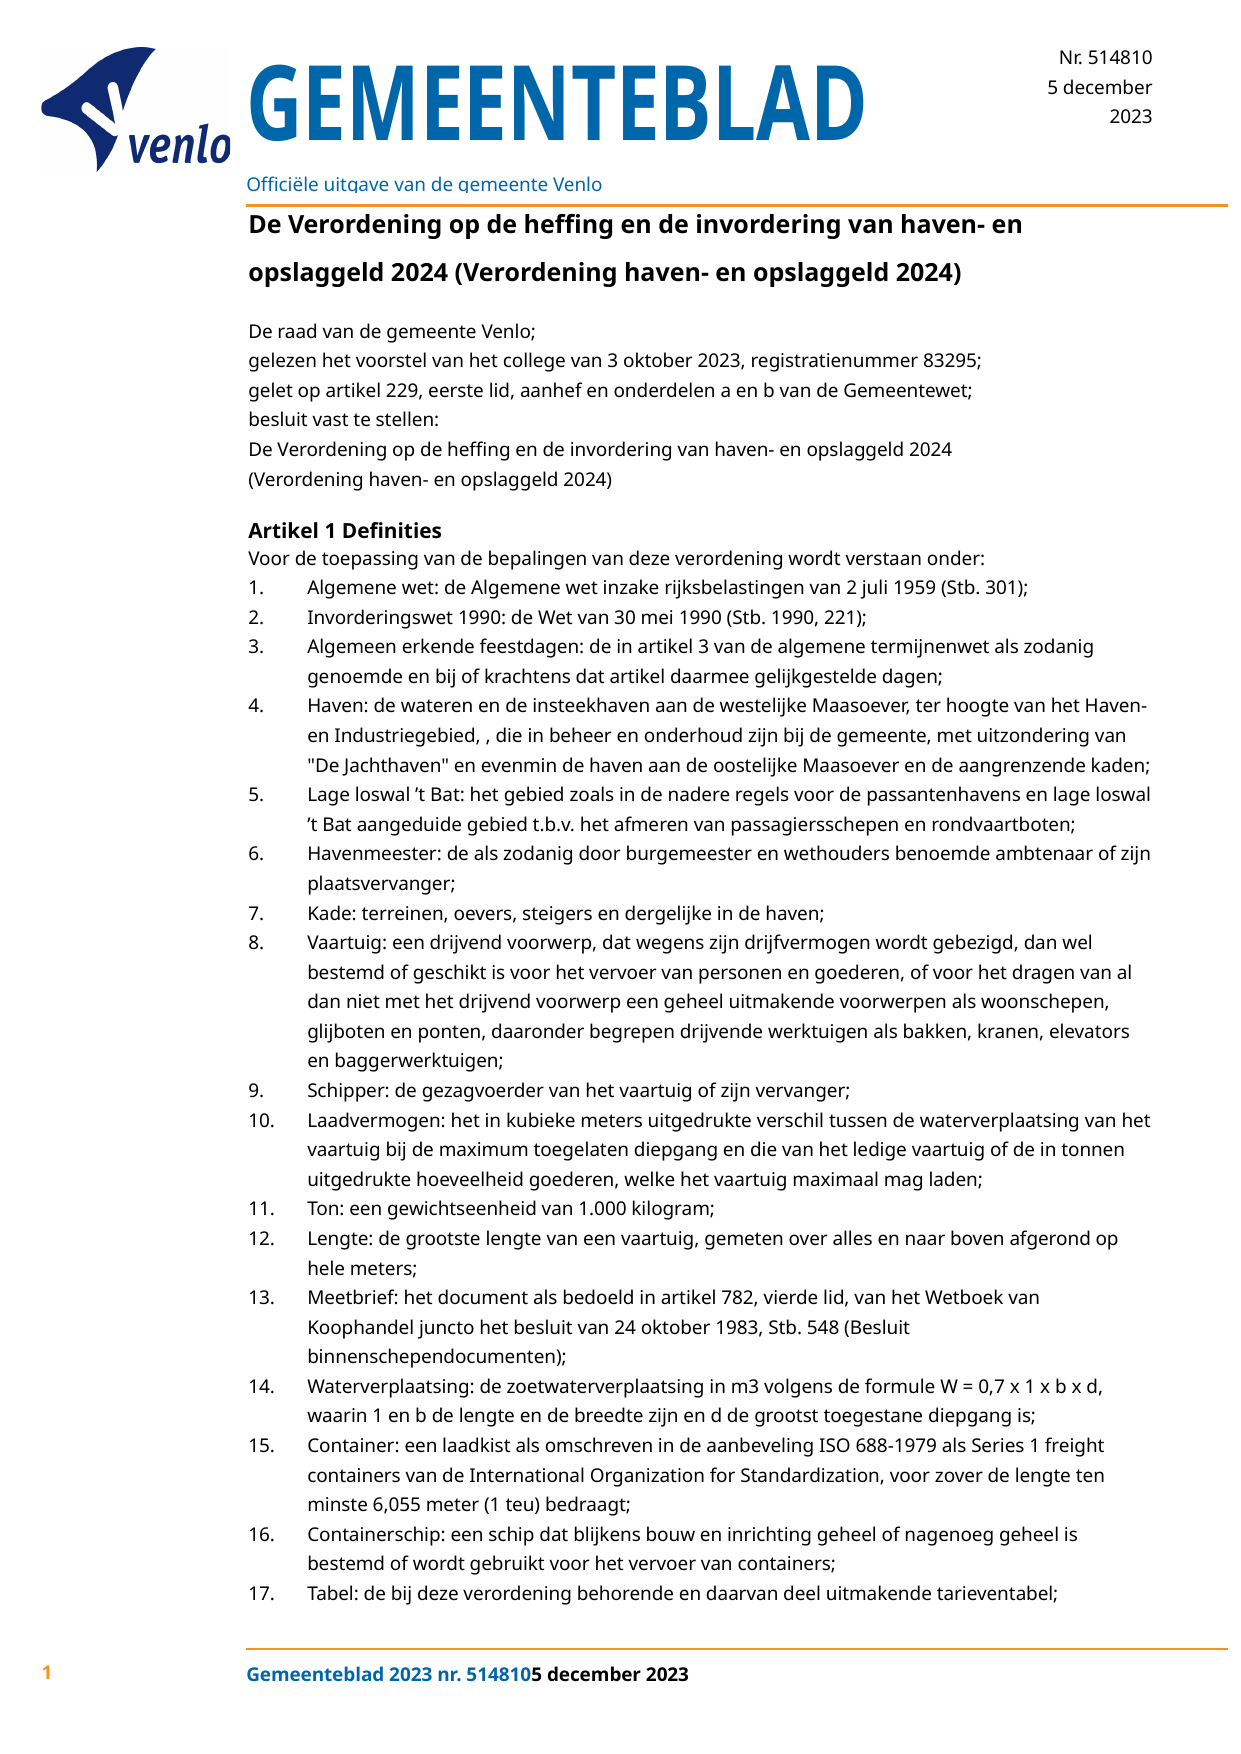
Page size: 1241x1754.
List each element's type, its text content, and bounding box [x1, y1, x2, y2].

text Artikel 1 Definities [248, 516, 1152, 545]
text Voor de toepassing van de bepalingen van deze verordening wordt verstaan onder: [248, 545, 1152, 570]
list Haven: de wateren en de insteekhaven aan de westelijke Maasoever, ter hoogte van het Haven- en Industriegebied, , die in beheer en onderhoud zijn bij de gemeente, met uitzondering van "De Jachthaven" en evenmin de haven aan de oostelijke Maasoever en de aangrenzende kaden; [248, 693, 1152, 777]
text (Verordening haven- en opslaggeld 2024) [248, 466, 1152, 492]
list Ton: een gewichtseenheid van 1.000 kilogram; [248, 1196, 1152, 1221]
list Algemene wet: de Algemene wet inzake rijksbelastingen van 2 juli 1959 (Stb. 301); [248, 574, 1152, 600]
list Havenmeester: de als zodanig door burgemeester en wethouders benoemde ambtenaar of zijn plaatsvervanger; [248, 841, 1152, 896]
list Lage loswal ’t Bat: het gebied zoals in de nadere regels voor de passantenhavens en lage loswal ’t Bat aangeduide gebied t.b.v. het afmeren van passagiersschepen en rondvaartboten; [248, 781, 1152, 837]
list Algemeen erkende feestdagen: de in artikel 3 van de algemene termijnenwet als zodanig genoemde en bij of krachtens dat artikel daarmee gelijkgestelde dagen; [248, 633, 1152, 689]
list Meetbrief: het document als bedoeld in artikel 782, vierde lid, van het Wetboek van Koophandel juncto het besluit van 24 oktober 1983, Stb. 548 (Besluit binnenschependocumenten); [248, 1284, 1152, 1369]
text gelet op artikel 229, eerste lid, aanhef en onderdelen a en b van de Gemeentewet; [248, 377, 1152, 403]
list Waterverplaatsing: de zoetwaterverplaatsing in m3 volgens de formule W = 0,7 x 1 x b x d, waarin 1 en b de lengte en de breedte zijn en d de grootst toegestane diepgang is; [248, 1373, 1152, 1428]
list Invorderingswet 1990: de Wet van 30 mei 1990 (Stb. 1990, 221); [248, 604, 1152, 629]
list Tabel: de bij deze verordening behorende en daarvan deel uitmakende tarieventabel; [248, 1580, 1152, 1606]
picture [41, 47, 231, 172]
text De Verordening op de heffing en de invordering van haven- en opslaggeld 2024 (Verordening haven- en opslaggeld 2024) [248, 207, 1152, 288]
list Kade: terreinen, oevers, steigers en dergelijke in de haven; [248, 900, 1152, 925]
text gelezen het voorstel van het college van 3 oktober 2023, registratienummer 83295; [248, 347, 1152, 373]
list Container: een laadkist als omschreven in de aanbeveling ISO 688-1979 als Series 1 freight containers van de International Organization for Standardization, voor zover de lengte ten minste 6,055 meter (1 teu) bedraagt; [248, 1432, 1152, 1517]
text besluit vast te stellen: [248, 407, 1152, 432]
list Containerschip: een schip dat blijkens bouw en inrichting geheel of nagenoeg geheel is bestemd of wordt gebruikt voor het vervoer van containers; [248, 1521, 1152, 1576]
list Vaartuig: een drijvend voorwerp, dat wegens zijn drijfvermogen wordt gebezigd, dan wel bestemd of geschikt is voor het vervoer van personen en goederen, of voor het dragen van al dan niet met het drijvend voorwerp een geheel uitmakende voorwerpen als woonschepen, glijboten en ponten, daaronder begrepen drijvende werktuigen als bakken, kranen, elevators en baggerwerktuigen; [248, 929, 1152, 1073]
text De raad van de gemeente Venlo; [248, 318, 1152, 344]
text De Verordening op de heffing en de invordering van haven- en opslaggeld 2024 [248, 436, 1152, 462]
list Lengte: de grootste lengte van een vaartuig, gemeten over alles en naar boven afgerond op hele meters; [248, 1225, 1152, 1280]
list Schipper: de gezagvoerder van het vaartuig of zijn vervanger; [248, 1077, 1152, 1103]
list Laadvermogen: het in kubieke meters uitgedrukte verschil tussen de waterverplaatsing van het vaartuig bij de maximum toegelaten diepgang en die van het ledige vaartuig of de in tonnen uitgedrukte hoeveelheid goederen, welke het vaartuig maximaal mag laden; [248, 1107, 1152, 1192]
